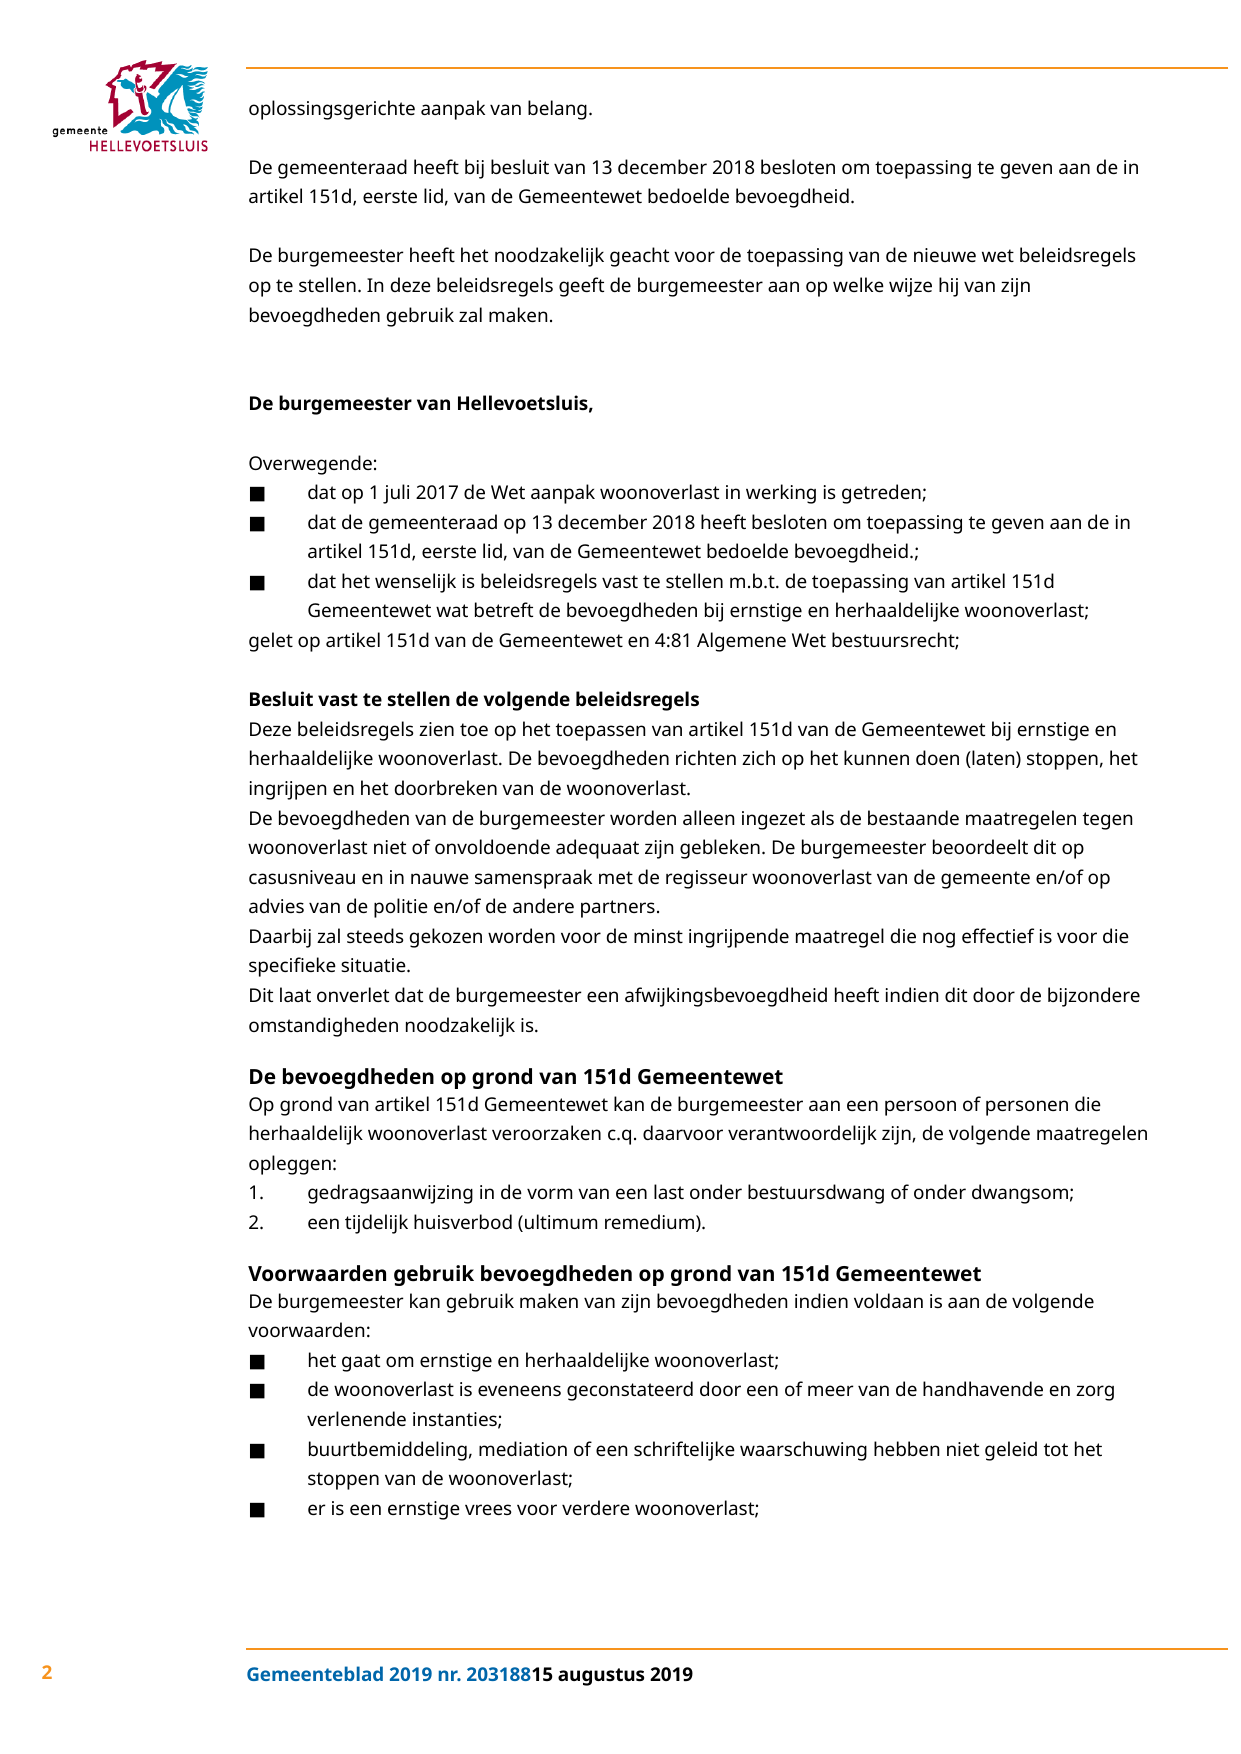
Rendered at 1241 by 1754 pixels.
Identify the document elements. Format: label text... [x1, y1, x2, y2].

text Op grond van artikel 151d Gemeentewet kan de burgemeester aan een persoon of personen die herhaaldelijk woonoverlast veroorzaken c.q. daarvoor verantwoordelijk zijn, de volgende maatregelen opleggen: [248, 1091, 1152, 1176]
text Deze beleidsregels zien toe op het toepassen van artikel 151d van de Gemeentewet bij ernstige en herhaaldelijke woonoverlast. De bevoegdheden richten zich op het kunnen doen (laten) stoppen, het ingrijpen en het doorbreken van de woonoverlast. [248, 716, 1152, 801]
list dat het wenselijk is beleidsregels vast te stellen m.b.t. de toepassing van artikel 151d Gemeentewet wat betreft de bevoegdheden bij ernstige en herhaaldelijke woonoverlast; [248, 568, 1152, 623]
text Voorwaarden gebruik bevoegdheden op grond van 151d Gemeentewet [248, 1259, 1152, 1288]
text oplossingsgerichte aanpak van belang. [248, 95, 1152, 121]
text De burgemeester kan gebruik maken van zijn bevoegdheden indien voldaan is aan de volgende voorwaarden: [248, 1288, 1152, 1343]
list er is een ernstige vrees voor verdere woonoverlast; [248, 1495, 1152, 1521]
list gedragsaanwijzing in de vorm van een last onder bestuursdwang of onder dwangsom; [248, 1179, 1152, 1205]
text De burgemeester van Hellevoetsluis, [248, 391, 1152, 416]
text gelet op artikel 151d van de Gemeentewet en 4:81 Algemene Wet bestuursrecht; [248, 627, 1152, 653]
list een tijdelijk huisverbod (ultimum remedium). [248, 1209, 1152, 1235]
text De gemeenteraad heeft bij besluit van 13 december 2018 besloten om toepassing te geven aan de in artikel 151d, eerste lid, van de Gemeentewet bedoelde bevoegdheid. [248, 154, 1152, 209]
text De bevoegdheden van de burgemeester worden alleen ingezet als de bestaande maatregelen tegen woonoverlast niet of onvoldoende adequaat zijn gebleken. De burgemeester beoordeelt dit op casusniveau en in nauwe samenspraak met de regisseur woonoverlast van de gemeente en/of op advies van de politie en/of de andere partners. [248, 805, 1152, 919]
text De bevoegdheden op grond van 151d Gemeentewet [248, 1062, 1152, 1091]
list de woonoverlast is eveneens geconstateerd door een of meer van de handhavende en zorg verlenende instanties; [248, 1377, 1152, 1432]
list dat op 1 juli 2017 de Wet aanpak woonoverlast in werking is getreden; [248, 479, 1152, 505]
text Dit laat onverlet dat de burgemeester een afwijkingsbevoegdheid heeft indien dit door de bijzondere omstandigheden noodzakelijk is. [248, 982, 1152, 1038]
picture [41, 47, 231, 172]
list dat de gemeenteraad op 13 december 2018 heeft besloten om toepassing te geven aan de in artikel 151d, eerste lid, van de Gemeentewet bedoelde bevoegdheid.; [248, 509, 1152, 564]
list buurtbemiddeling, mediation of een schriftelijke waarschuwing hebben niet geleid tot het stoppen van de woonoverlast; [248, 1436, 1152, 1491]
text De burgemeester heeft het noodzakelijk geacht voor de toepassing van de nieuwe wet beleidsregels op te stellen. In deze beleidsregels geeft de burgemeester aan op welke wijze hij van zijn bevoegdheden gebruik zal maken. [248, 243, 1152, 328]
text Daarbij zal steeds gekozen worden voor de minst ingrijpende maatregel die nog effectief is voor die specifieke situatie. [248, 923, 1152, 978]
list het gaat om ernstige en herhaaldelijke woonoverlast; [248, 1347, 1152, 1373]
text Overwegende: [248, 450, 1152, 476]
text Besluit vast te stellen de volgende beleidsregels [248, 686, 1152, 712]
